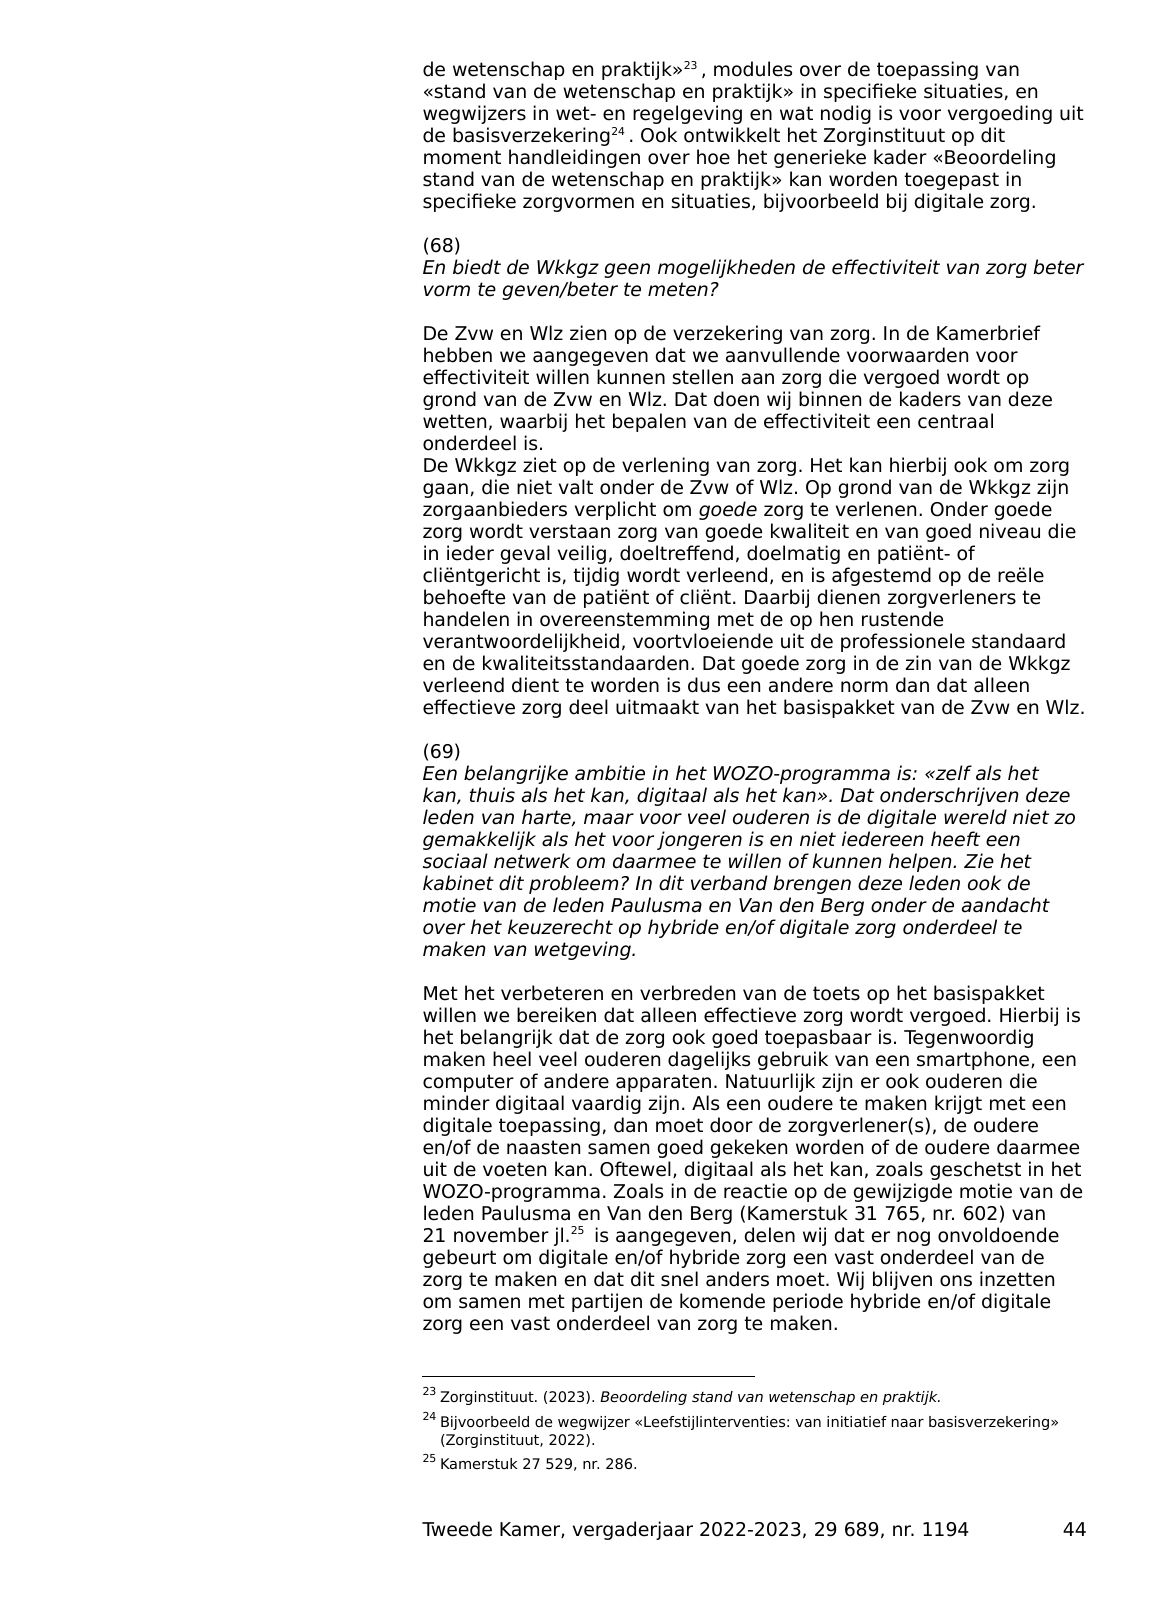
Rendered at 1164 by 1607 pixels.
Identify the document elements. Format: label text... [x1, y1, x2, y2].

text de wetenschap en praktijk», modules over de toepassing van «stand van de wetenschap en praktijk» in specifieke situaties, en wegwijzers in wet- en regelgeving en wat nodig is voor vergoeding uit de basisverzekering. Ook ontwikkelt het Zorginstituut op dit moment handleidingen over hoe het generieke kader «Beoordeling stand van de wetenschap en praktijk» kan worden toegepast in specifieke zorgvormen en situaties, bijvoorbeeld bij digitale zorg. [422, 59, 1087, 213]
text Met het verbeteren en verbreden van de toets op het basispakket willen we bereiken dat alleen effectieve zorg wordt vergoed. Hierbij is het belangrijk dat de zorg ook goed toepasbaar is. Tegenwoordig maken heel veel ouderen dagelijks gebruik van een smartphone, een computer of andere apparaten. Natuurlijk zijn er ook ouderen die minder digitaal vaardig zijn. Als een oudere te maken krijgt met een digitale toepassing, dan moet door de zorgverlener(s), de oudere en/of de naasten samen goed gekeken worden of de oudere daarmee uit de voeten kan. Oftewel, digitaal als het kan, zoals geschetst in het WOZO-programma. Zoals in de reactie op de gewijzigde motie van de leden Paulusma en Van den Berg (Kamerstuk 31 765, nr. 602) van 21 november jl. is aangegeven, delen wij dat er nog onvoldoende gebeurt om digitale en/of hybride zorg een vast onderdeel van de zorg te maken en dat dit snel anders moet. Wij blijven ons inzetten om samen met partijen de komende periode hybride en/of digitale zorg een vast onderdeel van zorg te maken. [422, 983, 1087, 1335]
text Een belangrijke ambitie in het WOZO-programma is: «zelf als het kan, thuis als het kan, digitaal als het kan». Dat onderschrijven deze leden van harte, maar voor veel ouderen is de digitale wereld niet zo gemakkelijk als het voor jongeren is en niet iedereen heeft een sociaal netwerk om daarmee te willen of kunnen helpen. Zie het kabinet dit probleem? In dit verband brengen deze leden ook de motie van de leden Paulusma en Van den Berg onder de aandacht over het keuzerecht op hybride en/of digitale zorg onderdeel te maken van wetgeving. [422, 763, 1087, 961]
text De Zvw en Wlz zien op de verzekering van zorg. In de Kamerbrief hebben we aangegeven dat we aanvullende voorwaarden voor effectiviteit willen kunnen stellen aan zorg die vergoed wordt op grond van de Zvw en Wlz. Dat doen wij binnen de kaders van deze wetten, waarbij het bepalen van de effectiviteit een centraal onderdeel is. [422, 323, 1087, 455]
text (68) [422, 235, 1087, 257]
text Kamerstuk 27 529, nr. 286. [422, 1452, 1087, 1474]
text Zorginstituut. (2023). Beoordeling stand van wetenschap en praktijk. [422, 1385, 1087, 1407]
text (69) [422, 741, 1087, 763]
text De Wkkgz ziet op de verlening van zorg. Het kan hierbij ook om zorg gaan, die niet valt onder de Zvw of Wlz. Op grond van de Wkkgz zijn zorgaanbieders verplicht om goede zorg te verlenen. Onder goede zorg wordt verstaan zorg van goede kwaliteit en van goed niveau die in ieder geval veilig, doeltreffend, doelmatig en patiënt- of cliëntgericht is, tijdig wordt verleend, en is afgestemd op de reële behoefte van de patiënt of cliënt. Daarbij dienen zorgverleners te handelen in overeenstemming met de op hen rustende verantwoordelijkheid, voortvloeiende uit de professionele standaard en de kwaliteitsstandaarden. Dat goede zorg in de zin van de Wkkgz verleend dient te worden is dus een andere norm dan dat alleen effectieve zorg deel uitmaakt van het basispakket van de Zvw en Wlz. [422, 455, 1087, 719]
text Bijvoorbeeld de wegwijzer «Leefstijlinterventies: van initiatief naar basisverzekering» (Zorginstituut, 2022). [422, 1410, 1087, 1449]
text En biedt de Wkkgz geen mogelijkheden de effectiviteit van zorg beter vorm te geven/beter te meten? [422, 257, 1087, 301]
